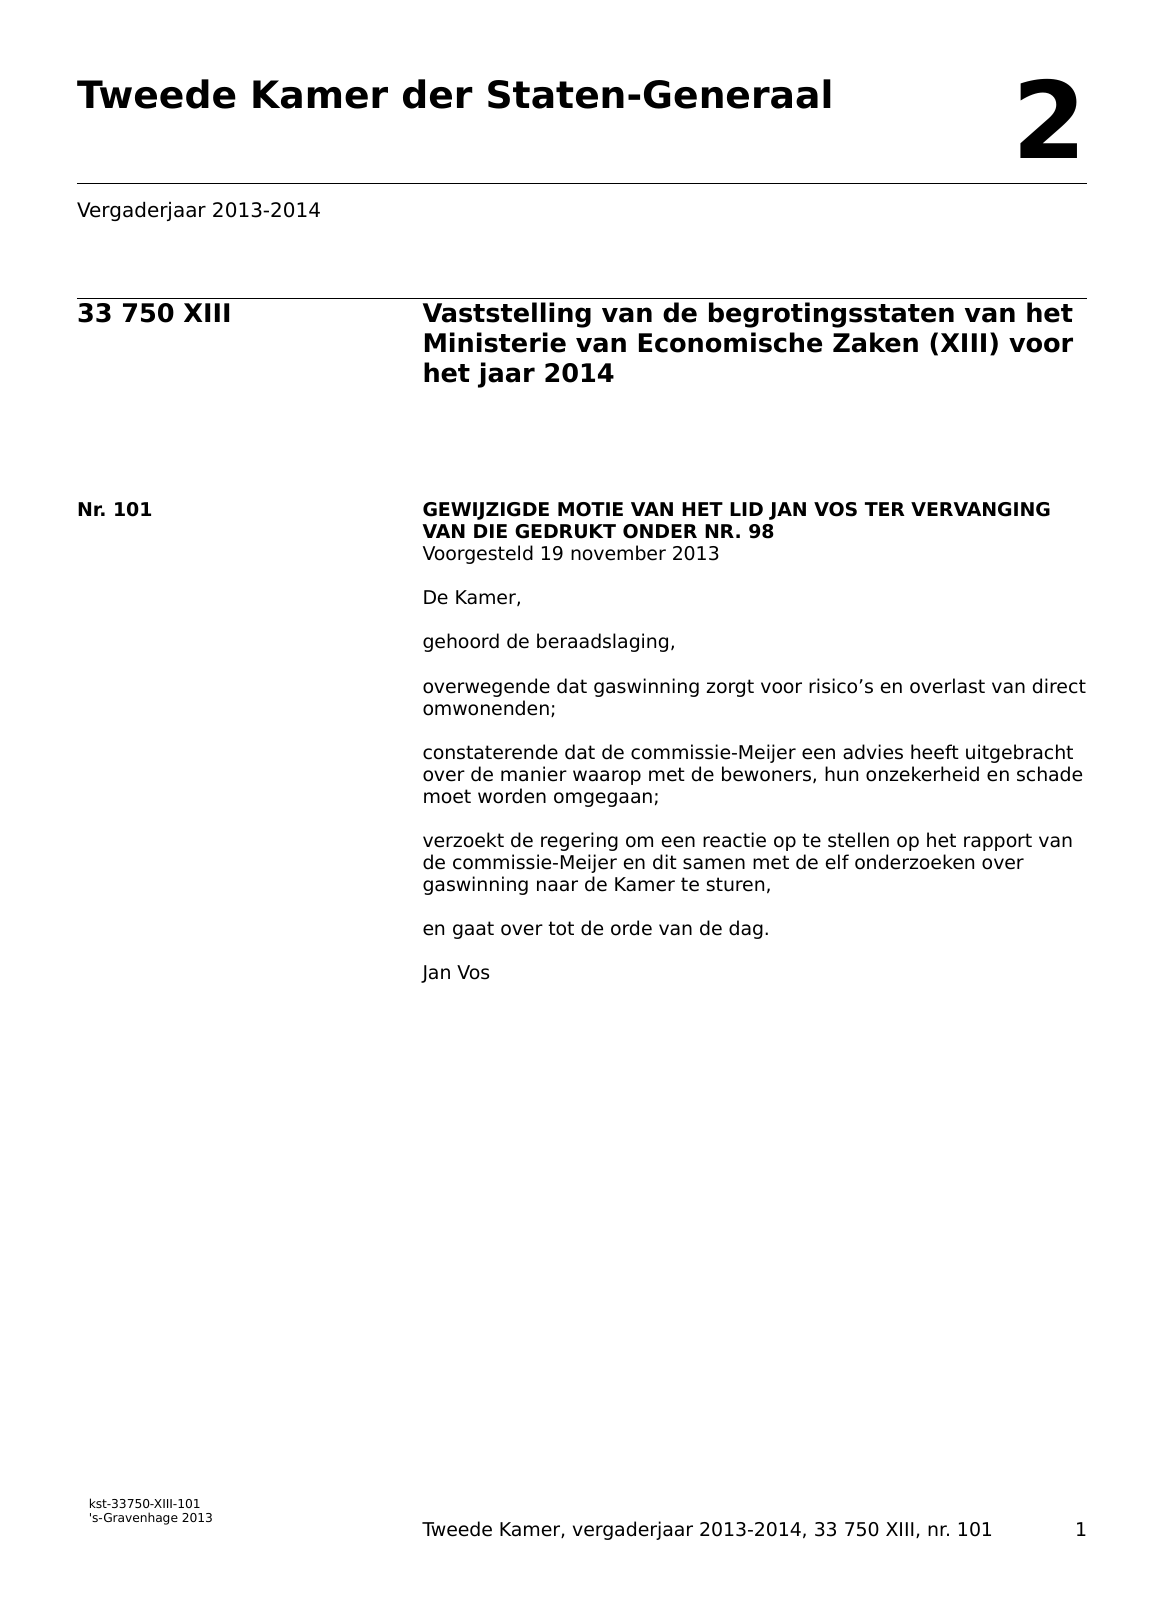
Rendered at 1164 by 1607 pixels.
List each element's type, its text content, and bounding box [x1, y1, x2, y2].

text en gaat over tot de orde van de dag. [422, 918, 1087, 940]
table_cell Vergaderjaar 2013-2014 [77, 184, 1087, 298]
text verzoekt de regering om een reactie op te stellen op het rapport van de commissie-Meijer en dit samen met de elf onderzoeken over gaswinning naar de Kamer te sturen, [422, 830, 1087, 896]
table_header 2 [886, 59, 1087, 183]
text overwegende dat gaswinning zorgt voor risico’s en overlast van direct omwonenden; [422, 676, 1087, 719]
text constaterende dat de commissie-Meijer een advies heeft uitgebracht over de manier waarop met de bewoners, hun onzekerheid en schade moet worden omgegaan; [422, 742, 1087, 808]
text gehoord de beraadslaging, [422, 631, 1087, 653]
text Jan Vos [422, 962, 1087, 984]
text Voorgesteld 19 november 2013 [422, 543, 1087, 565]
text De Kamer, [422, 587, 1087, 609]
subtitle 33 750 XIII Vaststelling van de begrotingsstaten van het Ministerie van Economische Zaken (XIII) voor het jaar 2014 [77, 299, 1087, 388]
subtitle Nr. 101 GEWIJZIGDE MOTIE VAN HET LID JAN VOS TER VERVANGING VAN DIE GEDRUKT ONDER NR. 98 [77, 499, 1087, 543]
text 's-Gravenhage 2013 [88, 1511, 323, 1525]
text kst-33750-XIII-101 [88, 1497, 323, 1511]
table_header Tweede Kamer der Staten-Generaal [77, 59, 886, 183]
